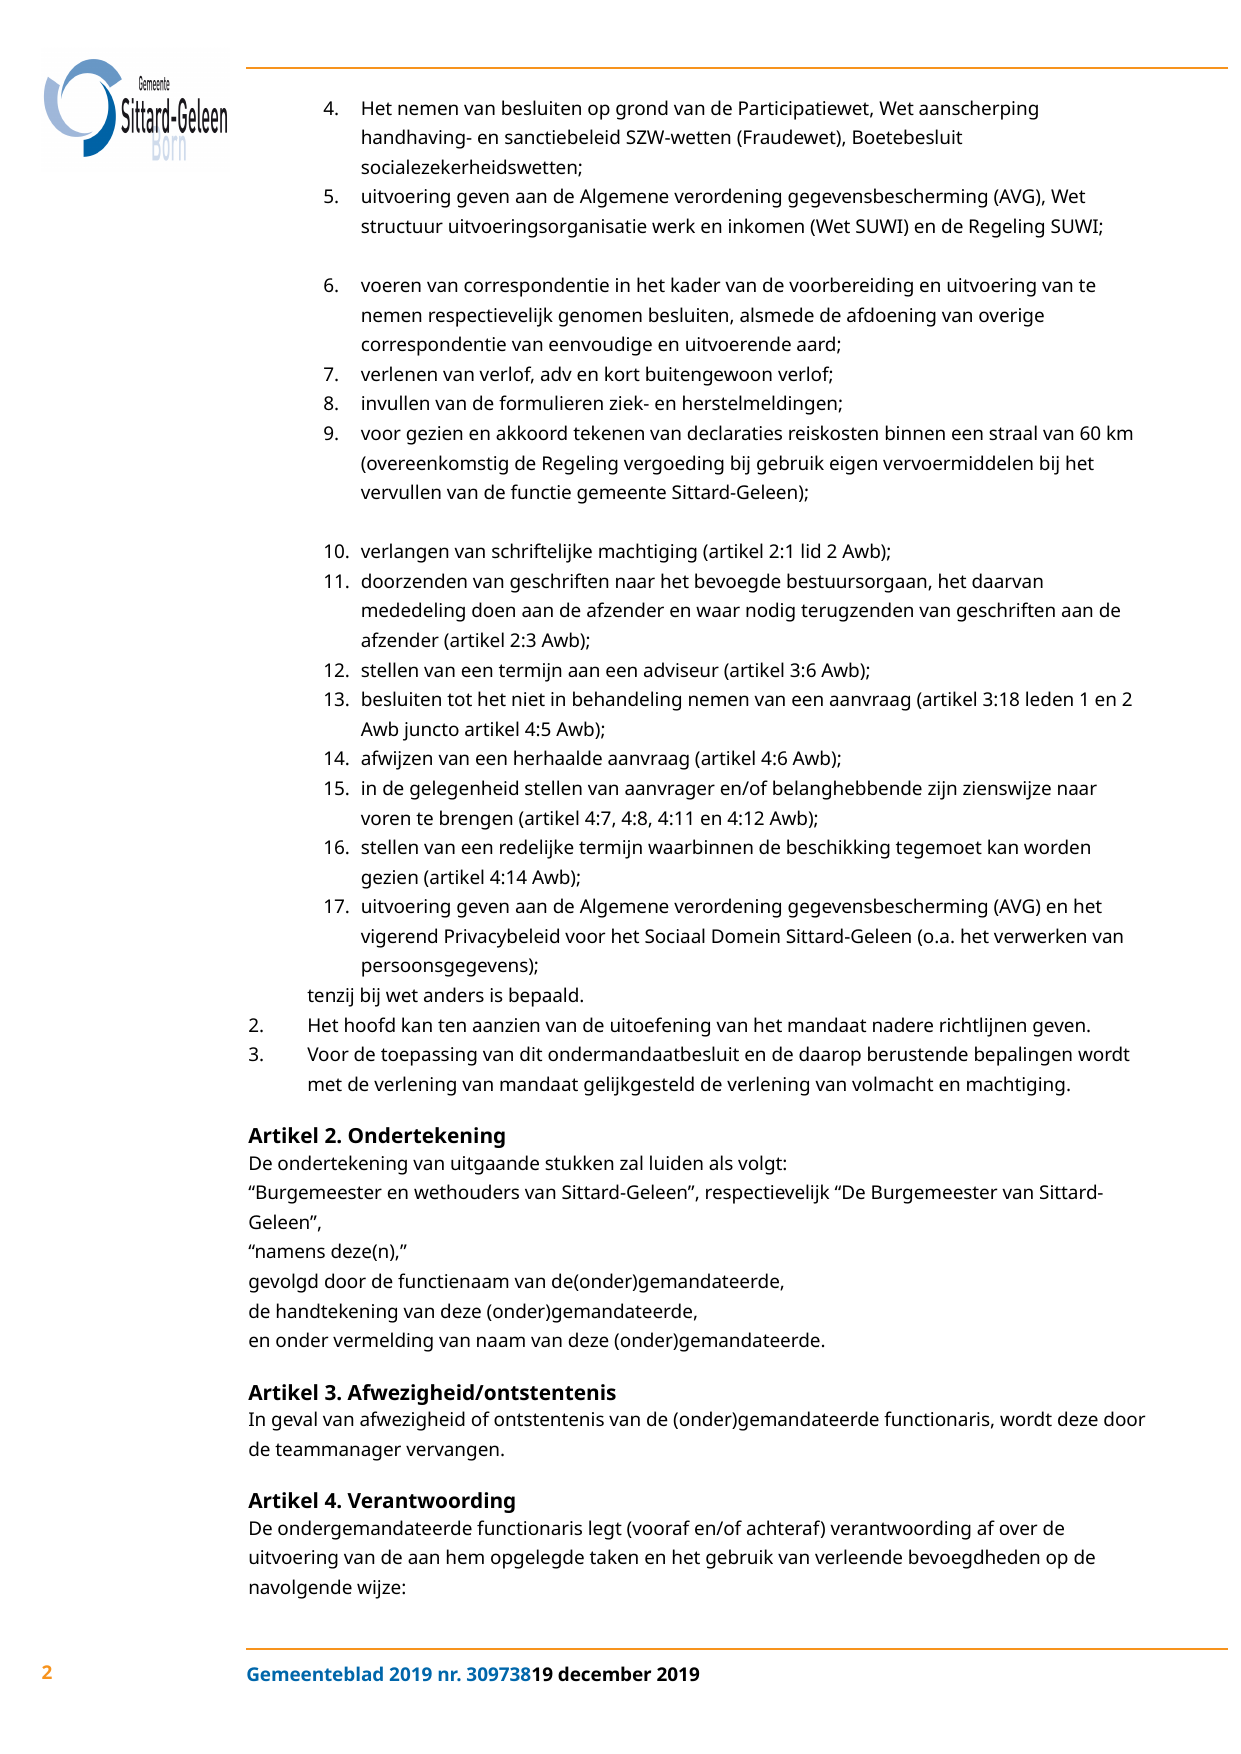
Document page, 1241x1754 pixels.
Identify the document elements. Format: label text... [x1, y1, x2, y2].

text de handtekening van deze (onder)gemandateerde, [248, 1298, 1152, 1323]
list Het hoofd kan ten aanzien van de uitoefening van het mandaat nadere richtlijnen geven. [248, 1012, 1152, 1038]
list uitvoering geven aan de Algemene verordening gegevensbescherming (AVG), Wet structuur uitvoeringsorganisatie werk en inkomen (Wet SUWI) en de Regeling SUWI; [323, 183, 1152, 239]
text In geval van afwezigheid of ontstentenis van de (onder)gemandateerde functionaris, wordt deze door de teammanager vervangen. [248, 1406, 1152, 1462]
list invullen van de formulieren ziek- en herstelmeldingen; [323, 391, 1152, 416]
text Artikel 2. Ondertekening [248, 1121, 1152, 1150]
picture [41, 47, 231, 172]
text gevolgd door de functienaam van de(onder)gemandateerde, [248, 1268, 1152, 1294]
text en onder vermelding van naam van deze (onder)gemandateerde. [248, 1327, 1152, 1353]
list verlenen van verlof, adv en kort buitengewoon verlof; [323, 361, 1152, 387]
list verlangen van schriftelijke machtiging (artikel 2:1 lid 2 Awb); [323, 538, 1152, 564]
text “Burgemeester en wethouders van Sittard-Geleen”, respectievelijk “De Burgemeester van Sittard-Geleen”, [248, 1179, 1152, 1235]
list Het nemen van besluiten op grond van de Participatiewet, Wet aanscherping handhaving- en sanctiebeleid SZW-wetten (Fraudewet), Boetebesluit socialezekerheidswetten; [323, 95, 1152, 180]
list voor gezien en akkoord tekenen van declaraties reiskosten binnen een straal van 60 km (overeenkomstig de Regeling vergoeding bij gebruik eigen vervoermiddelen bij het vervullen van de functie gemeente Sittard-Geleen); [323, 420, 1152, 505]
list Voor de toepassing van dit ondermandaatbesluit en de daarop berustende bepalingen wordt met de verlening van mandaat gelijkgesteld de verlening van volmacht en machtiging. [248, 1041, 1152, 1097]
list in de gelegenheid stellen van aanvrager en/of belanghebbende zijn zienswijze naar voren te brengen (artikel 4:7, 4:8, 4:11 en 4:12 Awb); [323, 775, 1152, 831]
list doorzenden van geschriften naar het bevoegde bestuursorgaan, het daarvan mededeling doen aan de afzender en waar nodig terugzenden van geschriften aan de afzender (artikel 2:3 Awb); [323, 568, 1152, 653]
list voeren van correspondentie in het kader van de voorbereiding en uitvoering van te nemen respectievelijk genomen besluiten, alsmede de afdoening van overige correspondentie van eenvoudige en uitvoerende aard; [323, 272, 1152, 357]
text Artikel 4. Verantwoording [248, 1486, 1152, 1515]
list afwijzen van een herhaalde aanvraag (artikel 4:6 Awb); [323, 746, 1152, 771]
list stellen van een termijn aan een adviseur (artikel 3:6 Awb); [323, 657, 1152, 683]
text De ondergemandateerde functionaris legt (vooraf en/of achteraf) verantwoording af over de uitvoering van de aan hem opgelegde taken en het gebruik van verleende bevoegdheden op de navolgende wijze: [248, 1515, 1152, 1599]
list uitvoering geven aan de Algemene verordening gegevensbescherming (AVG) en het vigerend Privacybeleid voor het Sociaal Domein Sittard-Geleen (o.a. het verwerken van persoonsgegevens); [323, 893, 1152, 978]
text Artikel 3. Afwezigheid/ontstentenis [248, 1378, 1152, 1406]
text De ondertekening van uitgaande stukken zal luiden als volgt: [248, 1150, 1152, 1176]
list besluiten tot het niet in behandeling nemen van een aanvraag (artikel 3:18 leden 1 en 2 Awb juncto artikel 4:5 Awb); [323, 686, 1152, 742]
list tenzij bij wet anders is bepaald. [248, 982, 1152, 1008]
list stellen van een redelijke termijn waarbinnen de beschikking tegemoet kan worden gezien (artikel 4:14 Awb); [323, 834, 1152, 890]
text “namens deze(n),” [248, 1239, 1152, 1264]
